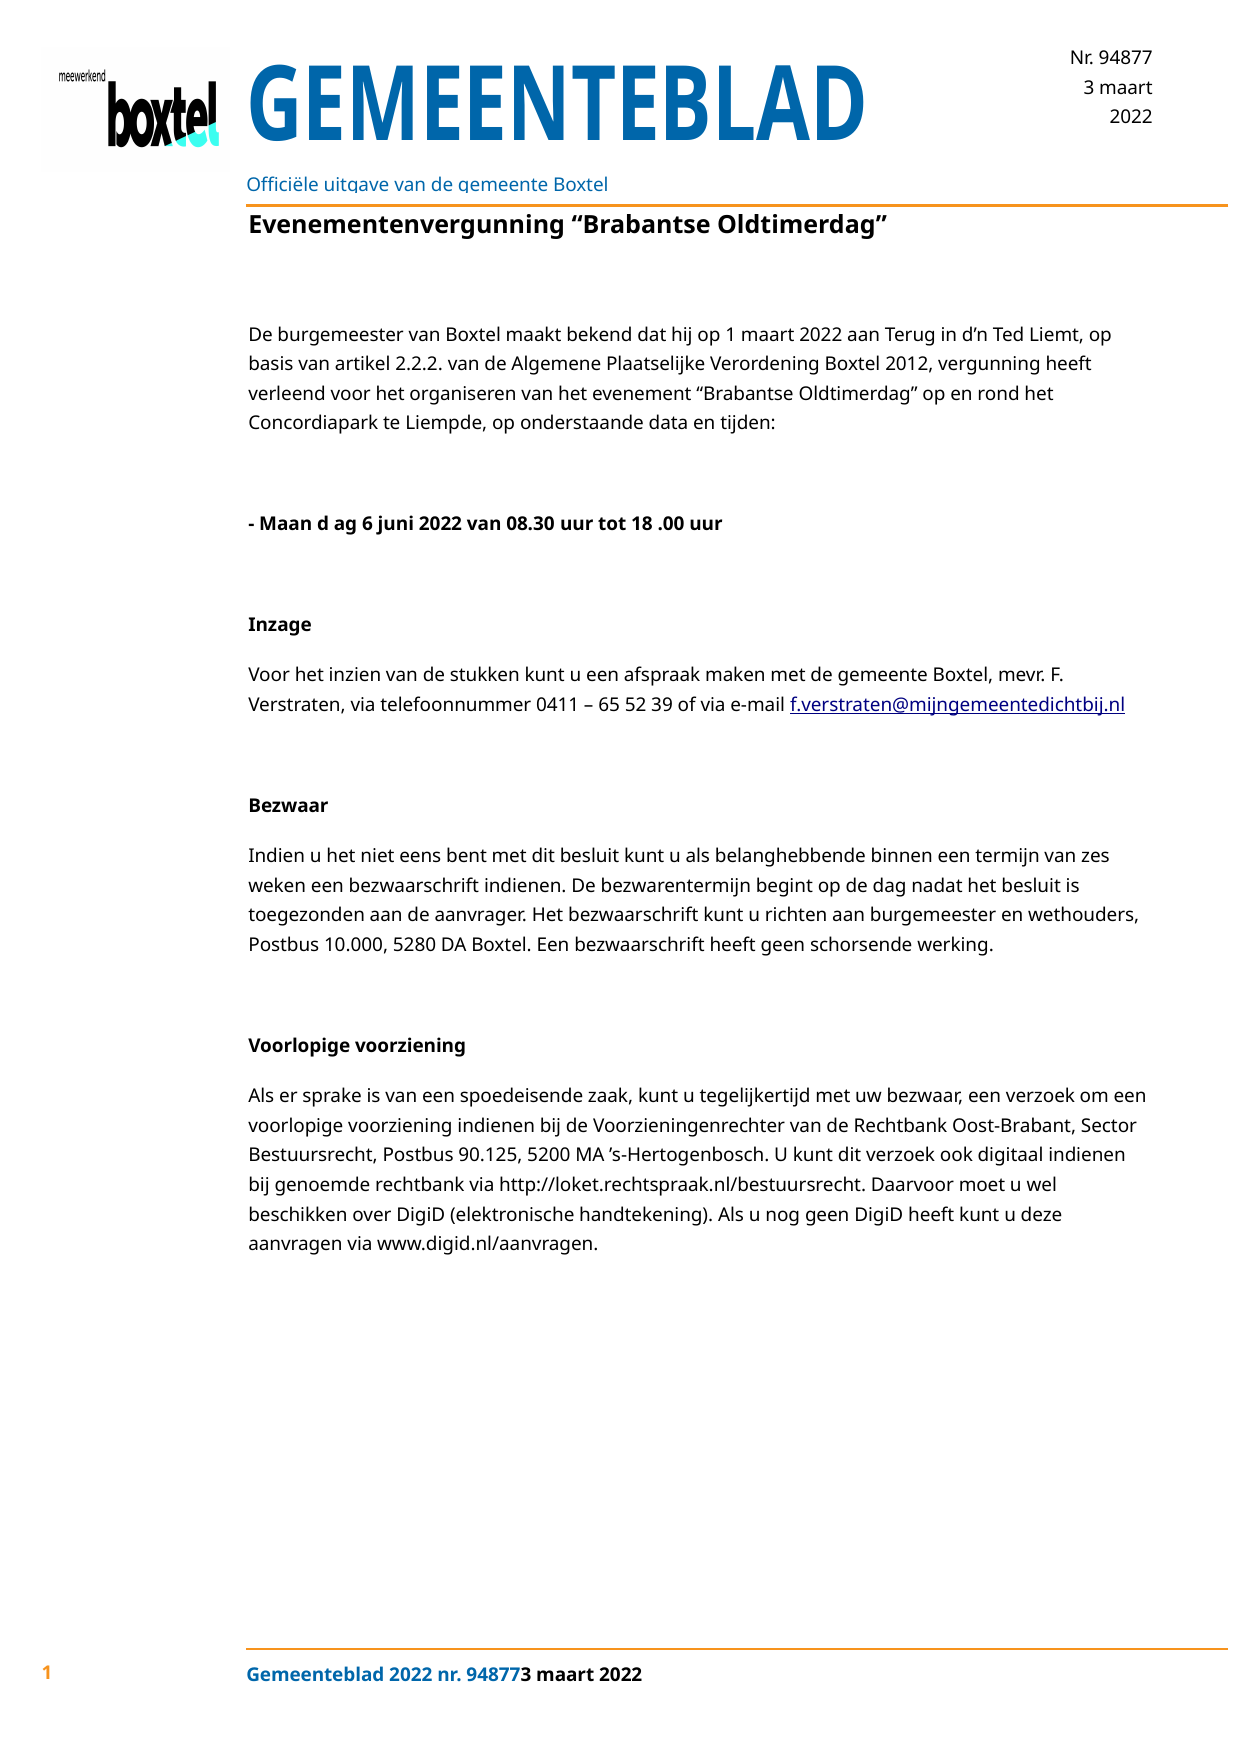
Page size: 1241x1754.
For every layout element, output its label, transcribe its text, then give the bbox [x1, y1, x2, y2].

text De burgemeester van Boxtel maakt bekend dat hij op 1 maart 2022 aan Terug in d’n Ted Liemt, op basis van artikel 2.2.2. van de Algemene Plaatselijke Verordening Boxtel 2012, vergunning heeft verleend voor het organiseren van het evenement “Brabantse Oldtimerdag” op en rond het Concordiapark te Liempde, op onderstaande data en tijden: [248, 321, 1152, 435]
text Indien u het niet eens bent met dit besluit kunt u als belanghebbende binnen een termijn van zes weken een bezwaarschrift indienen. De bezwarentermijn begint op de dag nadat het besluit is toegezonden aan de aanvrager. Het bezwaarschrift kunt u richten aan burgemeester en wethouders, Postbus 10.000, 5280 DA Boxtel. Een bezwaarschrift heeft geen schorsende werking. [248, 842, 1152, 957]
picture [41, 47, 231, 172]
text Bezwaar [248, 792, 1152, 818]
text Voor het inzien van de stukken kunt u een afspraak maken met de gemeente Boxtel, mevr. F. Verstraten, via telefoonnummer 0411 – 65 52 39 of via e-mail f.verstraten@mijngemeentedichtbij.nl [248, 662, 1152, 717]
text - Maan d ag 6 juni 2022 van 08.30 uur tot 18 .00 uur [248, 510, 1152, 536]
text Als er sprake is van een spoedeisende zaak, kunt u tegelijkertijd met uw bezwaar, een verzoek om een voorlopige voorziening indienen bij de Voorzieningenrechter van de Rechtbank Oost-Brabant, Sector Bestuursrecht, Postbus 90.125, 5200 MA ’s-Hertogenbosch. U kunt dit verzoek ook digitaal indienen bij genoemde rechtbank via http://loket.rechtspraak.nl/bestuursrecht. Daarvoor moet u wel beschikken over DigiD (elektronische handtekening). Als u nog geen DigiD heeft kunt u deze aanvragen via www.digid.nl/aanvragen. [248, 1082, 1152, 1256]
text Voorlopige voorziening [248, 1032, 1152, 1058]
text Inzage [248, 611, 1152, 637]
text Evenementenvergunning “Brabantse Oldtimerdag” [248, 207, 1152, 241]
